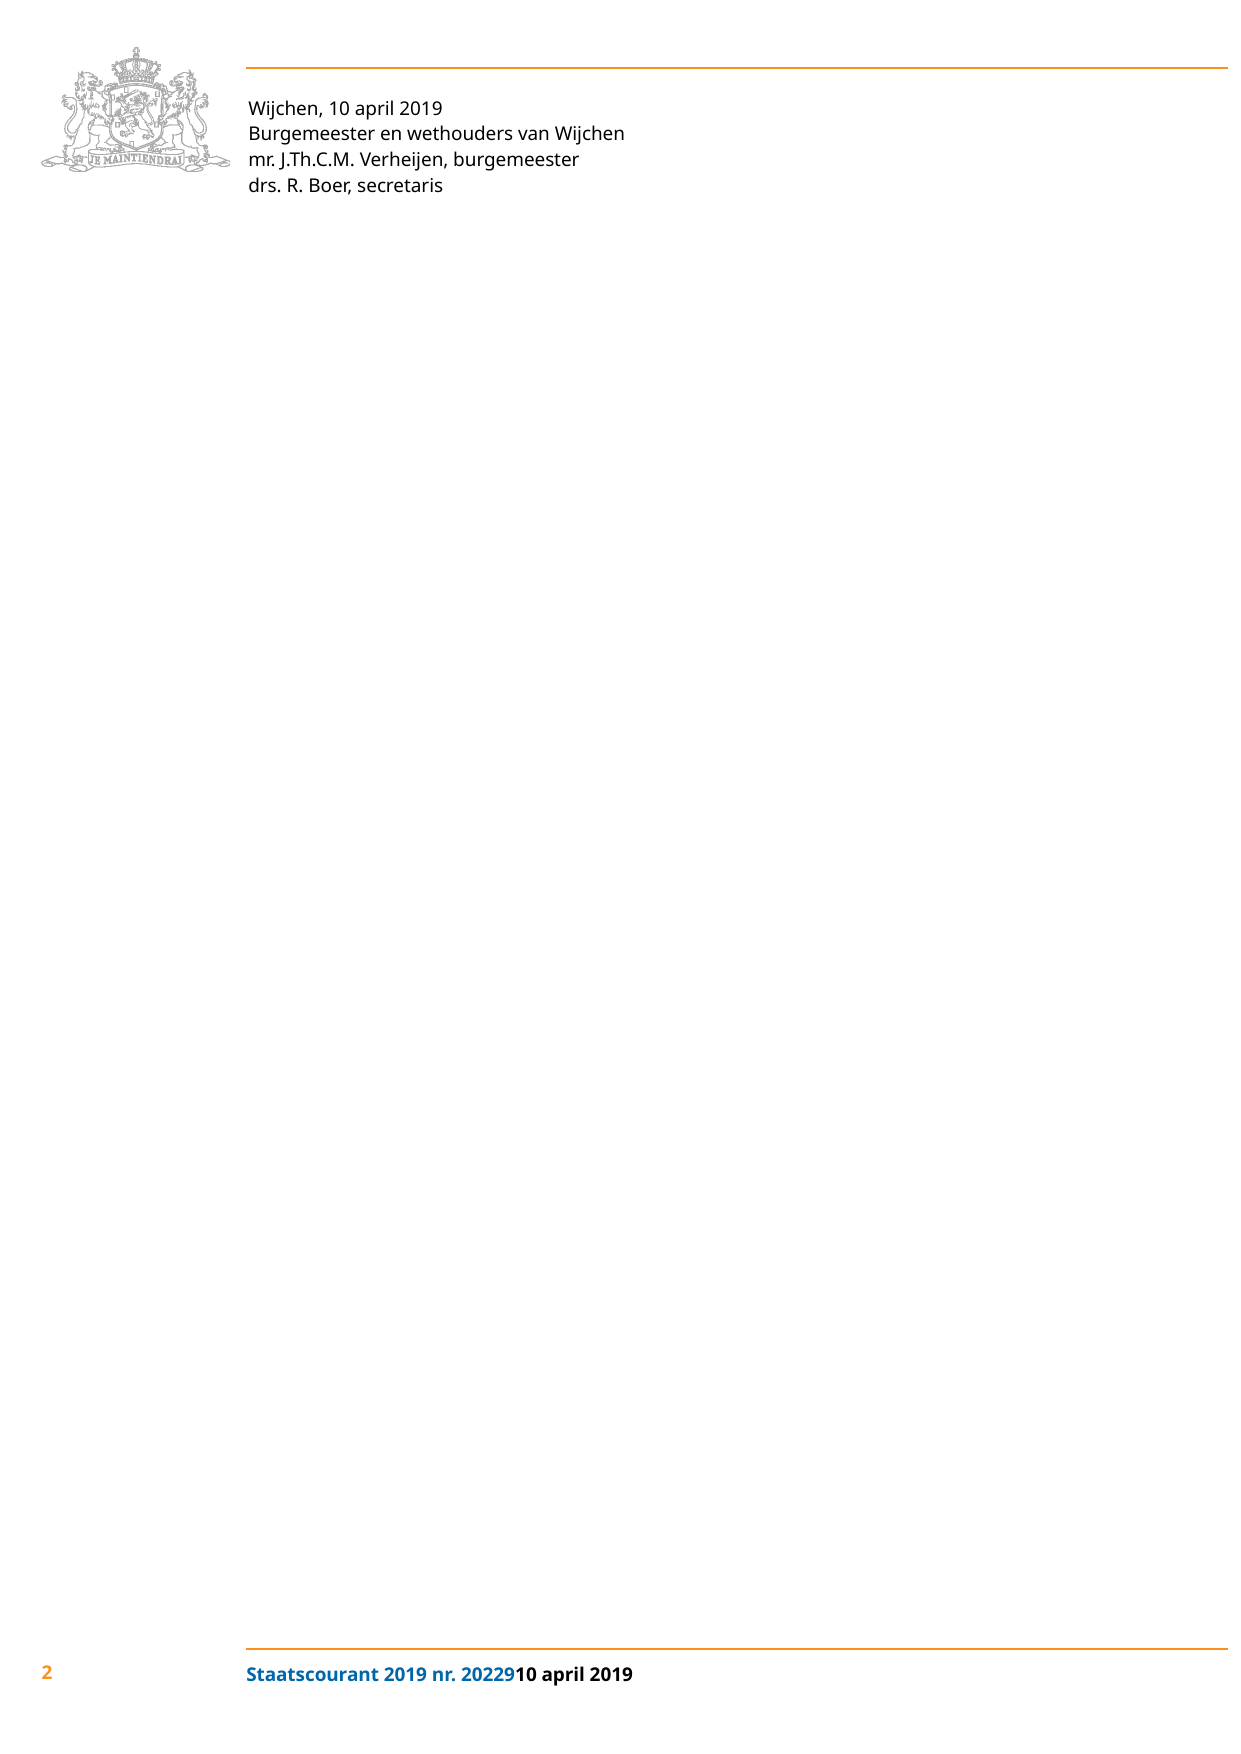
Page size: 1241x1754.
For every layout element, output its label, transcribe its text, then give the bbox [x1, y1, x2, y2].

text mr. J.Th.C.M. Verheijen, burgemeester [248, 146, 1152, 172]
text Wijchen, 10 april 2019 [248, 95, 1152, 121]
text drs. R. Boer, secretaris [248, 172, 1152, 198]
text Burgemeester en wethouders van Wijchen [248, 121, 1152, 146]
picture [41, 47, 231, 172]
